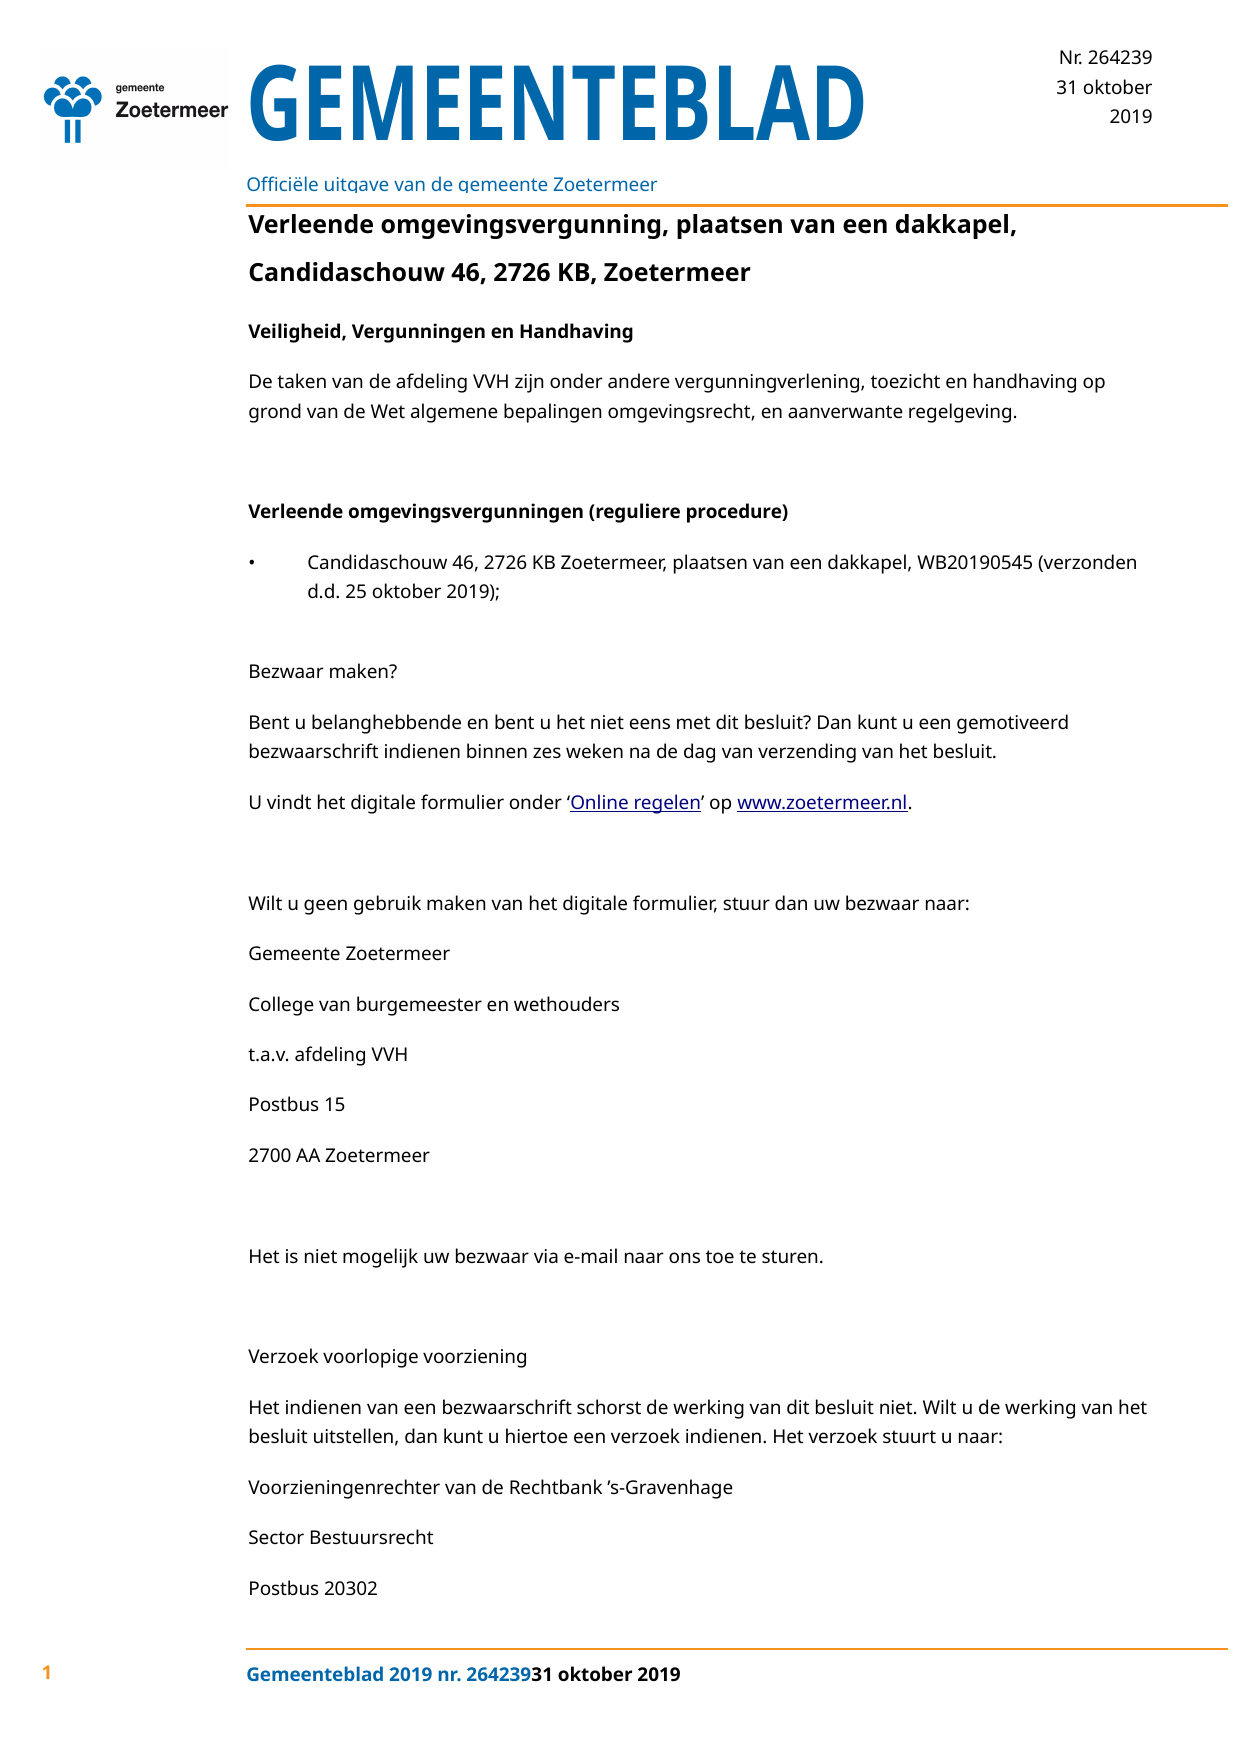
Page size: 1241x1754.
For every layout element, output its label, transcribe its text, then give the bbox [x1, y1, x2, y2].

text Sector Bestuursrecht [248, 1524, 1152, 1550]
text Verzoek voorlopige voorziening [248, 1344, 1152, 1369]
text Postbus 15 [248, 1092, 1152, 1117]
text U vindt het digitale formulier onder ‘Online regelen’ op www.zoetermeer.nl. [248, 789, 1152, 815]
text Bent u belanghebbende en bent u het niet eens met dit besluit? Dan kunt u een gemotiveerd bezwaarschrift indienen binnen zes weken na de dag van verzending van het besluit. [248, 709, 1152, 764]
text 2700 AA Zoetermeer [248, 1142, 1152, 1168]
text t.a.v. afdeling VVH [248, 1041, 1152, 1067]
list Candidaschouw 46, 2726 KB Zoetermeer, plaatsen van een dakkapel, WB20190545 (verzonden d.d. 25 oktober 2019); [248, 549, 1152, 604]
text Wilt u geen gebruik maken van het digitale formulier, stuur dan uw bezwaar naar: [248, 890, 1152, 916]
text Veiligheid, Vergunningen en Handhaving [248, 318, 1152, 344]
text Gemeente Zoetermeer [248, 940, 1152, 966]
text Het is niet mogelijk uw bezwaar via e-mail naar ons toe te sturen. [248, 1243, 1152, 1269]
text Het indienen van een bezwaarschrift schorst de werking van dit besluit niet. Wilt u de werking van het besluit uitstellen, dan kunt u hiertoe een verzoek indienen. Het verzoek stuurt u naar: [248, 1394, 1152, 1449]
text Bezwaar maken? [248, 659, 1152, 684]
text Postbus 20302 [248, 1575, 1152, 1601]
text Verleende omgevingsvergunningen (reguliere procedure) [248, 499, 1152, 524]
text College van burgemeester en wethouders [248, 991, 1152, 1017]
text De taken van de afdeling VVH zijn onder andere vergunningverlening, toezicht en handhaving op grond van de Wet algemene bepalingen omgevingsrecht, en aanverwante regelgeving. [248, 368, 1152, 424]
text Voorzieningenrechter van de Rechtbank ’s-Gravenhage [248, 1474, 1152, 1500]
picture [41, 47, 231, 172]
text Verleende omgevingsvergunning, plaatsen van een dakkapel, Candidaschouw 46, 2726 KB, Zoetermeer [248, 207, 1152, 288]
